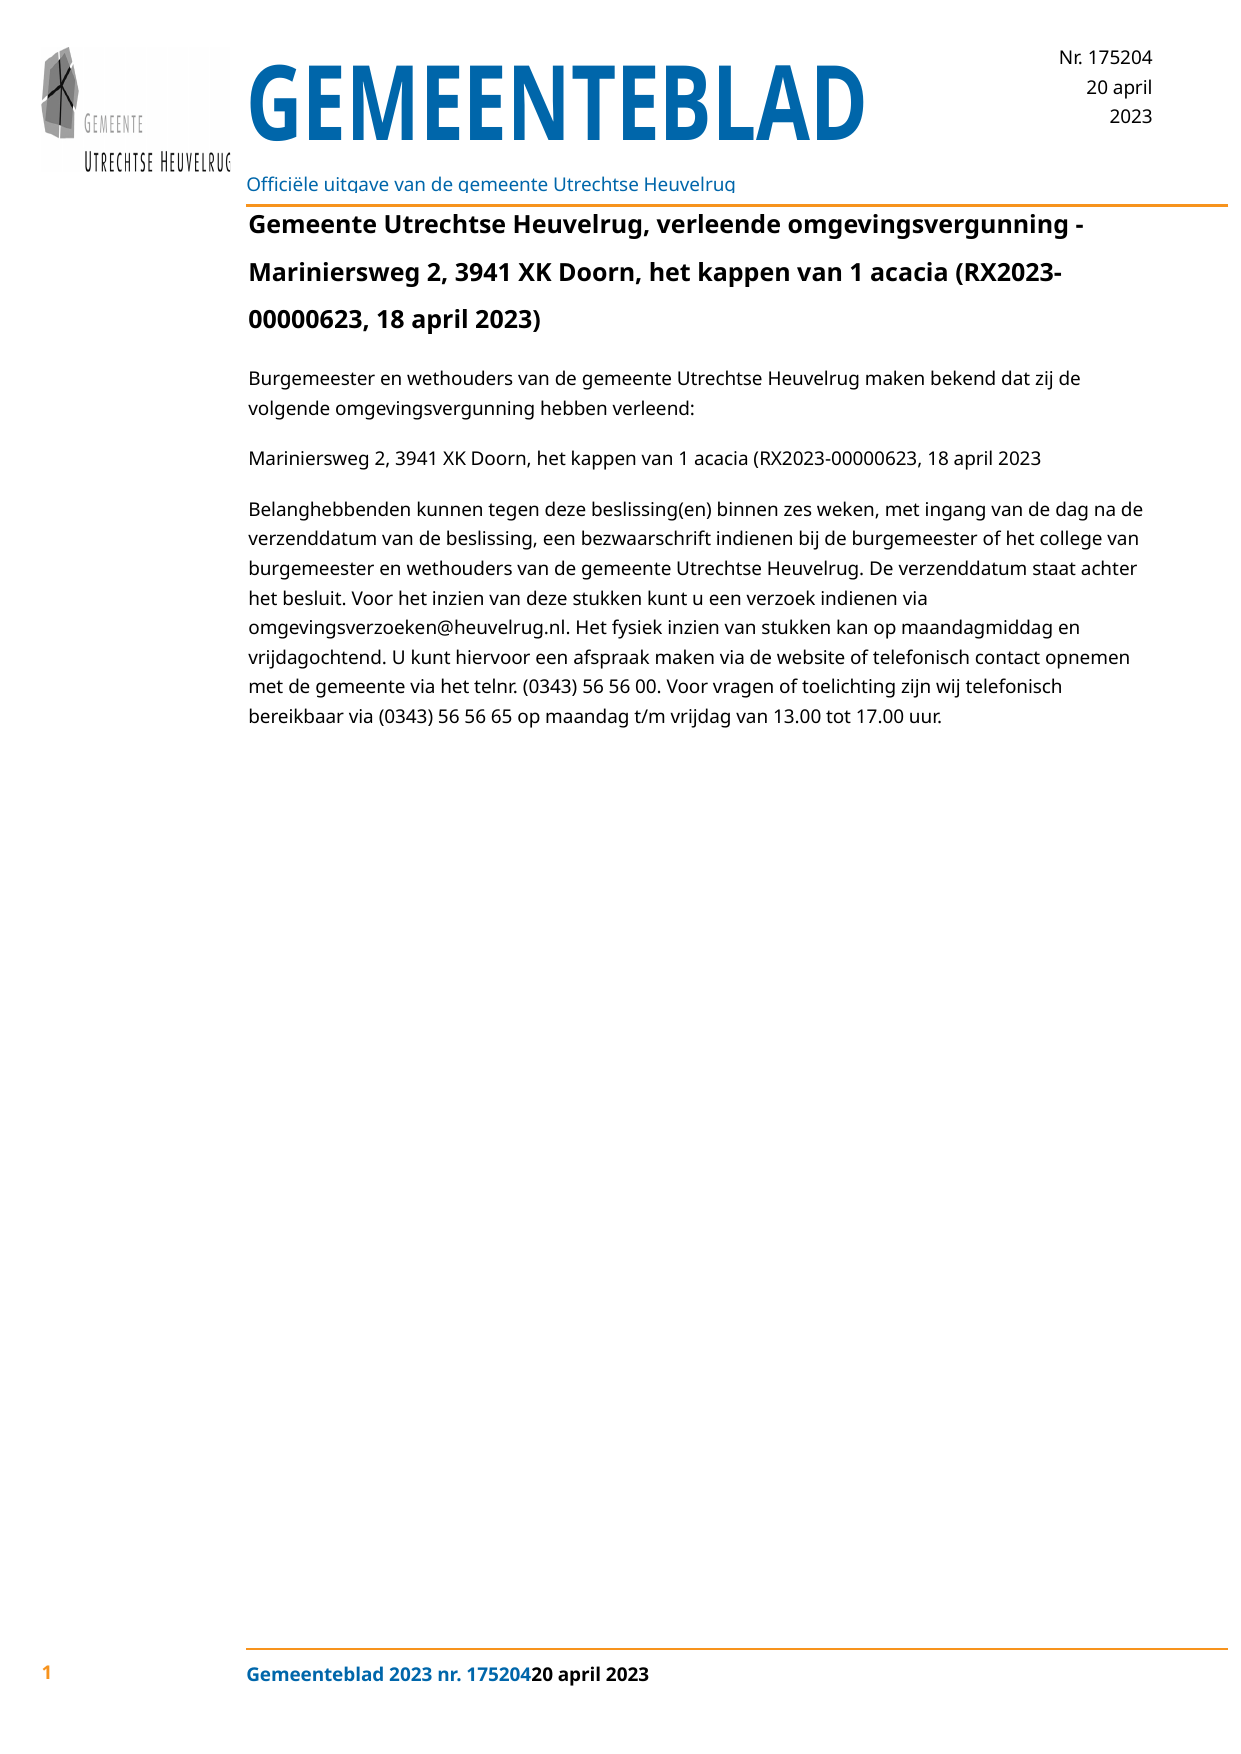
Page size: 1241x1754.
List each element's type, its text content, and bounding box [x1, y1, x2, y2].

text Burgemeester en wethouders van de gemeente Utrechtse Heuvelrug maken bekend dat zij de volgende omgevingsvergunning hebben verleend: [248, 366, 1152, 421]
picture [41, 47, 231, 172]
text Belanghebbenden kunnen tegen deze beslissing(en) binnen zes weken, met ingang van de dag na de verzenddatum van de beslissing, een bezwaarschrift indienen bij de burgemeester of het college van burgemeester en wethouders van de gemeente Utrechtse Heuvelrug. De verzenddatum staat achter het besluit. Voor het inzien van deze stukken kunt u een verzoek indienen via omgevingsverzoeken@heuvelrug.nl. Het fysiek inzien van stukken kan op maandagmiddag en vrijdagochtend. U kunt hiervoor een afspraak maken via de website of telefonisch contact opnemen met de gemeente via het telnr. (0343) 56 56 00. Voor vragen of toelichting zijn wij telefonisch bereikbaar via (0343) 56 56 65 op maandag t/m vrijdag van 13.00 tot 17.00 uur. [248, 496, 1152, 729]
text Mariniersweg 2, 3941 XK Doorn, het kappen van 1 acacia (RX2023-00000623, 18 april 2023 [248, 446, 1152, 471]
text Gemeente Utrechtse Heuvelrug, verleende omgevingsvergunning - Mariniersweg 2, 3941 XK Doorn, het kappen van 1 acacia (RX2023-00000623, 18 april 2023) [248, 207, 1152, 336]
